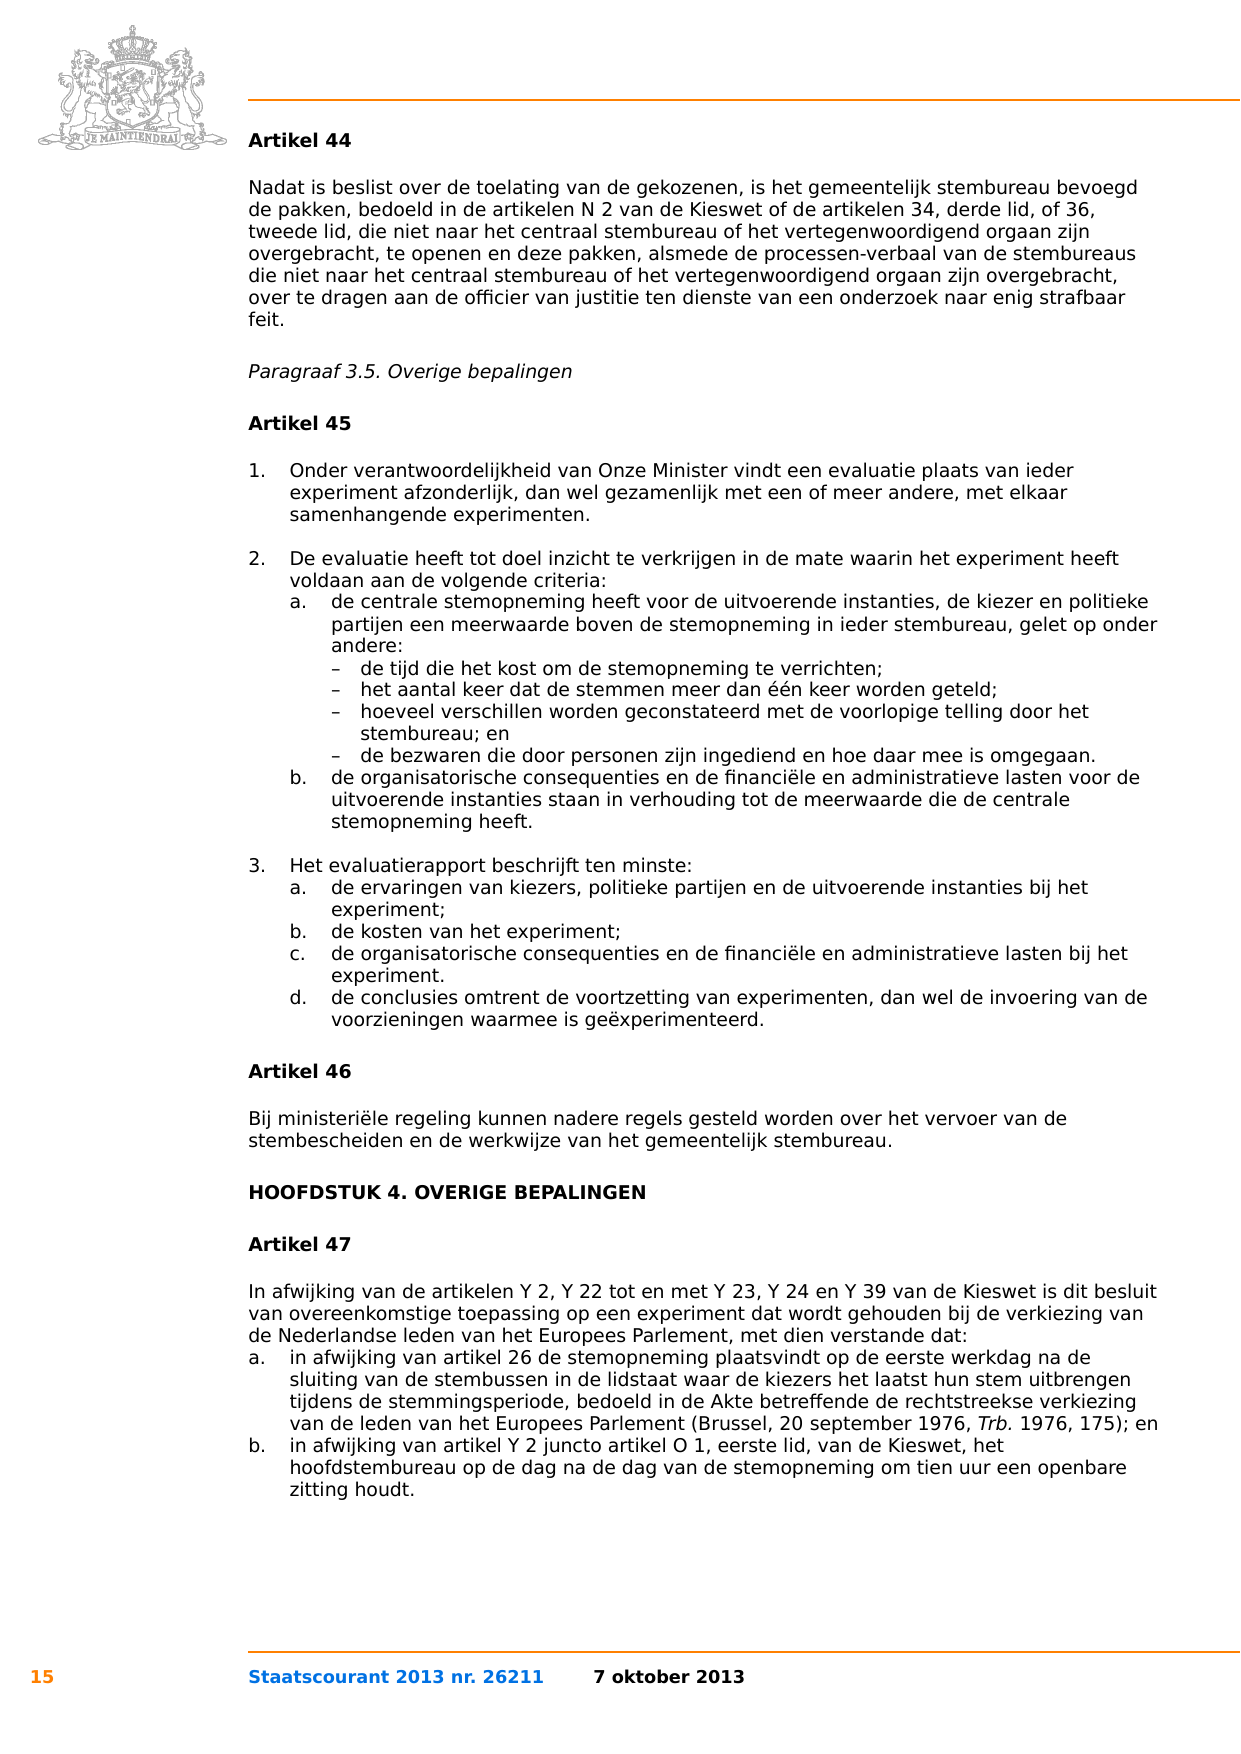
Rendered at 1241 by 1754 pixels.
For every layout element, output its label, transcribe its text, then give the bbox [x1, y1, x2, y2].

subtitle Artikel 44 [248, 130, 1163, 152]
text b. de kosten van het experiment; [289, 921, 1163, 943]
text 2. De evaluatie heeft tot doel inzicht te verkrijgen in de mate waarin het experiment heeft voldaan aan de volgende criteria: [248, 547, 1163, 591]
text 3. Het evaluatierapport beschrijft ten minste: [248, 855, 1163, 877]
text c. de organisatorische consequenties en de financiële en administratieve lasten bij het experiment. [289, 943, 1163, 987]
text – het aantal keer dat de stemmen meer dan één keer worden geteld; [331, 679, 1163, 701]
subtitle Artikel 47 [248, 1234, 1163, 1256]
text Bij ministeriële regeling kunnen nadere regels gesteld worden over het vervoer van de stembescheiden en de werkwijze van het gemeentelijk stembureau. [248, 1108, 1163, 1152]
text a. de ervaringen van kiezers, politieke partijen en de uitvoerende instanties bij het experiment; [289, 877, 1163, 921]
text 1. Onder verantwoordelijkheid van Onze Minister vindt een evaluatie plaats van ieder experiment afzonderlijk, dan wel gezamenlijk met een of meer andere, met elkaar samenhangende experimenten. [248, 460, 1163, 526]
text b. in afwijking van artikel Y 2 juncto artikel O 1, eerste lid, van de Kieswet, het hoofdstembureau op de dag na de dag van de stemopneming om tien uur een openbare zitting houdt. [248, 1435, 1163, 1501]
text Nadat is beslist over de toelating van de gekozenen, is het gemeentelijk stembureau bevoegd de pakken, bedoeld in de artikelen N 2 van de Kieswet of de artikelen 34, derde lid, of 36, tweede lid, die niet naar het centraal stembureau of het vertegenwoordigend orgaan zijn overgebracht, te openen en deze pakken, alsmede de processen-verbaal van de stembureaus die niet naar het centraal stembureau of het vertegenwoordigend orgaan zijn overgebracht, over te dragen aan de officier van justitie ten dienste van een onderzoek naar enig strafbaar feit. [248, 177, 1163, 331]
text – hoeveel verschillen worden geconstateerd met de voorlopige telling door het stembureau; en [331, 701, 1163, 745]
subtitle Artikel 46 [248, 1061, 1163, 1083]
text – de bezwaren die door personen zijn ingediend en hoe daar mee is omgegaan. [331, 745, 1163, 767]
subtitle Artikel 45 [248, 413, 1163, 435]
text a. de centrale stemopneming heeft voor de uitvoerende instanties, de kiezer en politieke partijen een meerwaarde boven de stemopneming in ieder stembureau, gelet op onder andere: [289, 591, 1163, 657]
text – de tijd die het kost om de stemopneming te verrichten; [331, 657, 1163, 679]
picture [38, 25, 227, 150]
text d. de conclusies omtrent de voortzetting van experimenten, dan wel de invoering van de voorzieningen waarmee is geëxperimenteerd. [289, 987, 1163, 1031]
text a. in afwijking van artikel 26 de stemopneming plaatsvindt op de eerste werkdag na de sluiting van de stembussen in de lidstaat waar de kiezers het laatst hun stem uitbrengen tijdens de stemmingsperiode, bedoeld in de Akte betreffende de rechtstreekse verkiezing van de leden van het Europees Parlement (Brussel, 20 september 1976, Trb. 1976, 175); en [248, 1347, 1163, 1435]
subtitle HOOFDSTUK 4. OVERIGE BEPALINGEN [248, 1182, 1163, 1204]
subtitle Paragraaf 3.5. Overige bepalingen [248, 361, 1163, 383]
text b. de organisatorische consequenties en de financiële en administratieve lasten voor de uitvoerende instanties staan in verhouding tot de meerwaarde die de centrale stemopneming heeft. [289, 767, 1163, 833]
text In afwijking van de artikelen Y 2, Y 22 tot en met Y 23, Y 24 en Y 39 van de Kieswet is dit besluit van overeenkomstige toepassing op een experiment dat wordt gehouden bij de verkiezing van de Nederlandse leden van het Europees Parlement, met dien verstande dat: [248, 1281, 1163, 1347]
